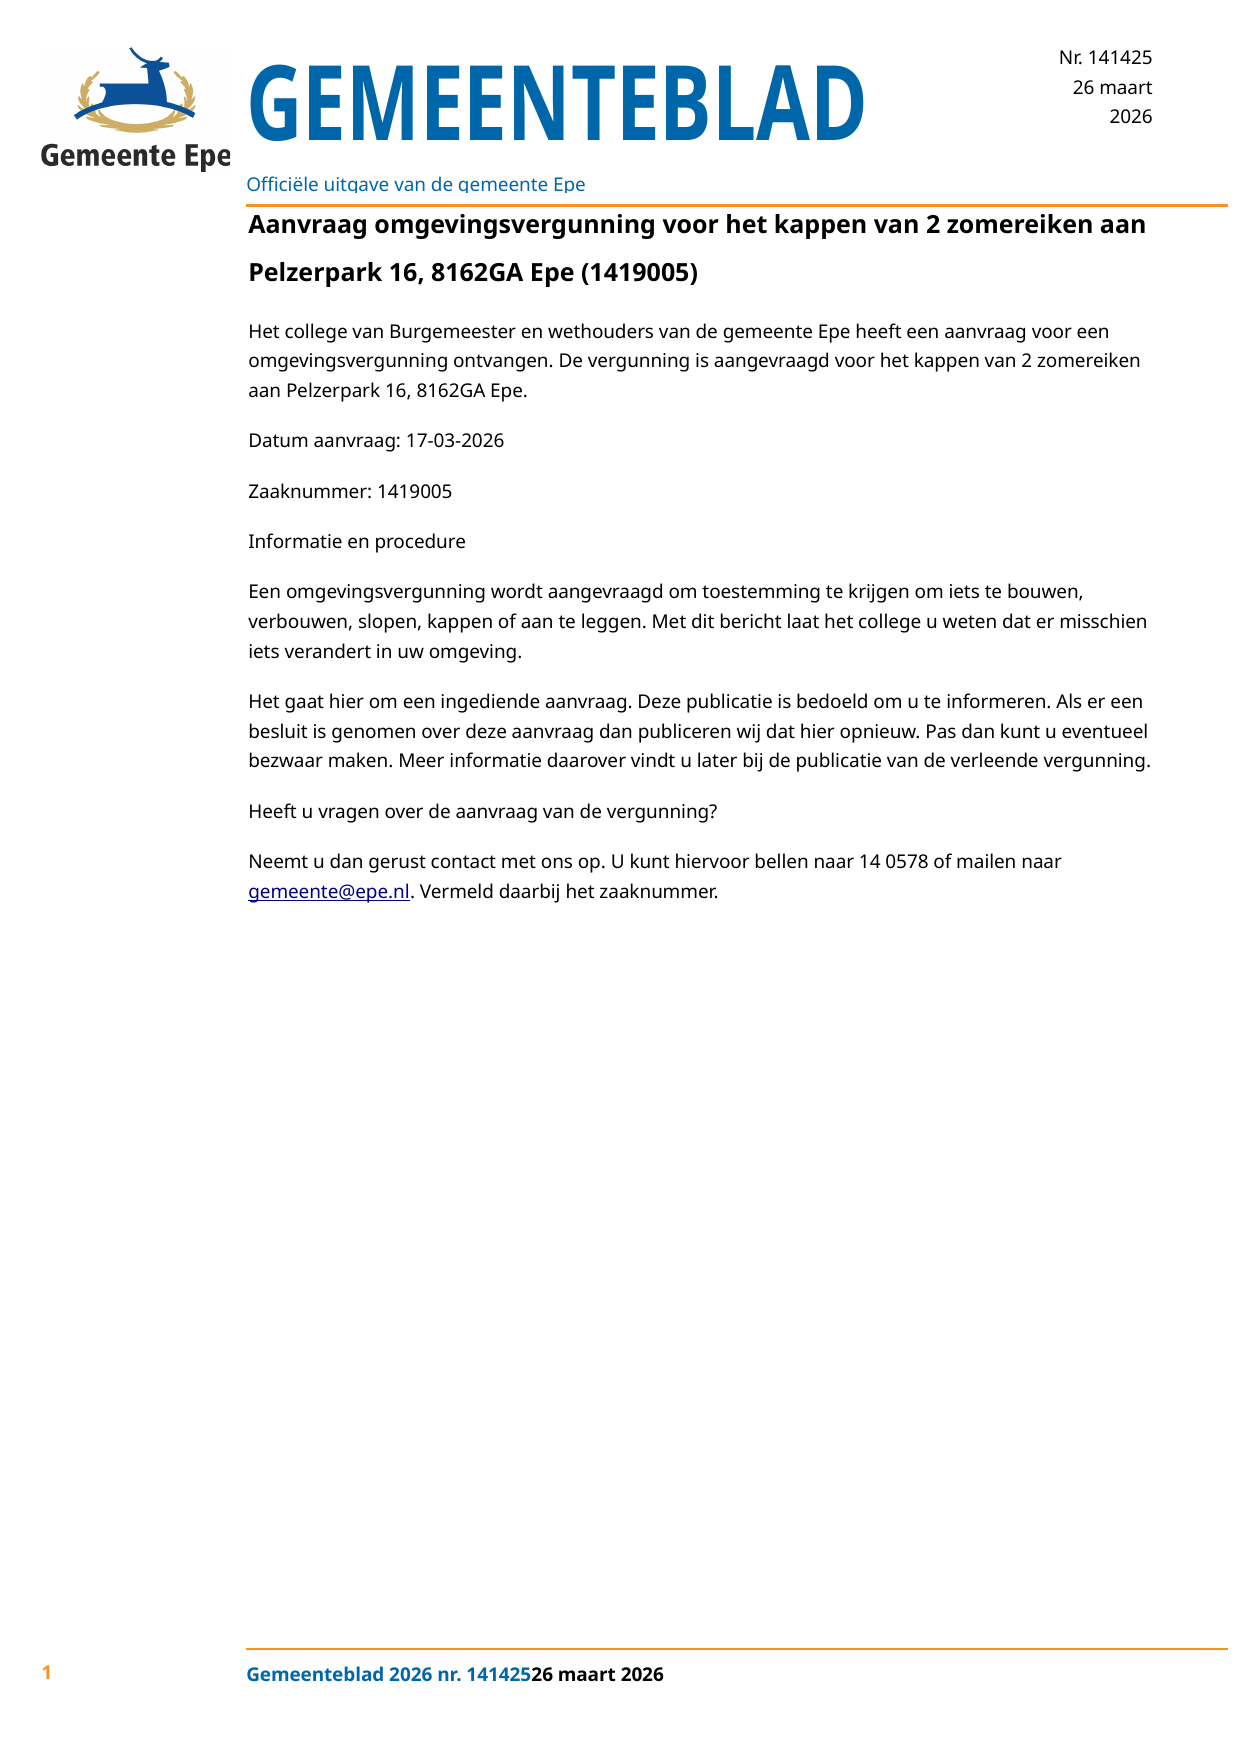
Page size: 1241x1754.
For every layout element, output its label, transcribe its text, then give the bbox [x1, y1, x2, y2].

text Een omgevingsvergunning wordt aangevraagd om toestemming te krijgen om iets te bouwen, verbouwen, slopen, kappen of aan te leggen. Met dit bericht laat het college u weten dat er misschien iets verandert in uw omgeving. [248, 579, 1152, 664]
text Neemt u dan gerust contact met ons op. U kunt hiervoor bellen naar 14 0578 of mailen naar gemeente@epe.nl. Vermeld daarbij het zaaknummer. [248, 848, 1152, 904]
text Zaaknummer: 1419005 [248, 478, 1152, 504]
text Het college van Burgemeester en wethouders van de gemeente Epe heeft een aanvraag voor een omgevingsvergunning ontvangen. De vergunning is aangevraagd voor het kappen van 2 zomereiken aan Pelzerpark 16, 8162GA Epe. [248, 318, 1152, 403]
text Het gaat hier om een ingediende aanvraag. Deze publicatie is bedoeld om u te informeren. Als er een besluit is genomen over deze aanvraag dan publiceren wij dat hier opnieuw. Pas dan kunt u eventueel bezwaar maken. Meer informatie daarover vindt u later bij de publicatie van de verleende vergunning. [248, 688, 1152, 773]
text Aanvraag omgevingsvergunning voor het kappen van 2 zomereiken aan Pelzerpark 16, 8162GA Epe (1419005) [248, 207, 1152, 288]
text Informatie en procedure [248, 528, 1152, 554]
text Heeft u vragen over de aanvraag van de vergunning? [248, 798, 1152, 824]
text Datum aanvraag: 17-03-2026 [248, 427, 1152, 453]
picture [41, 47, 231, 172]
